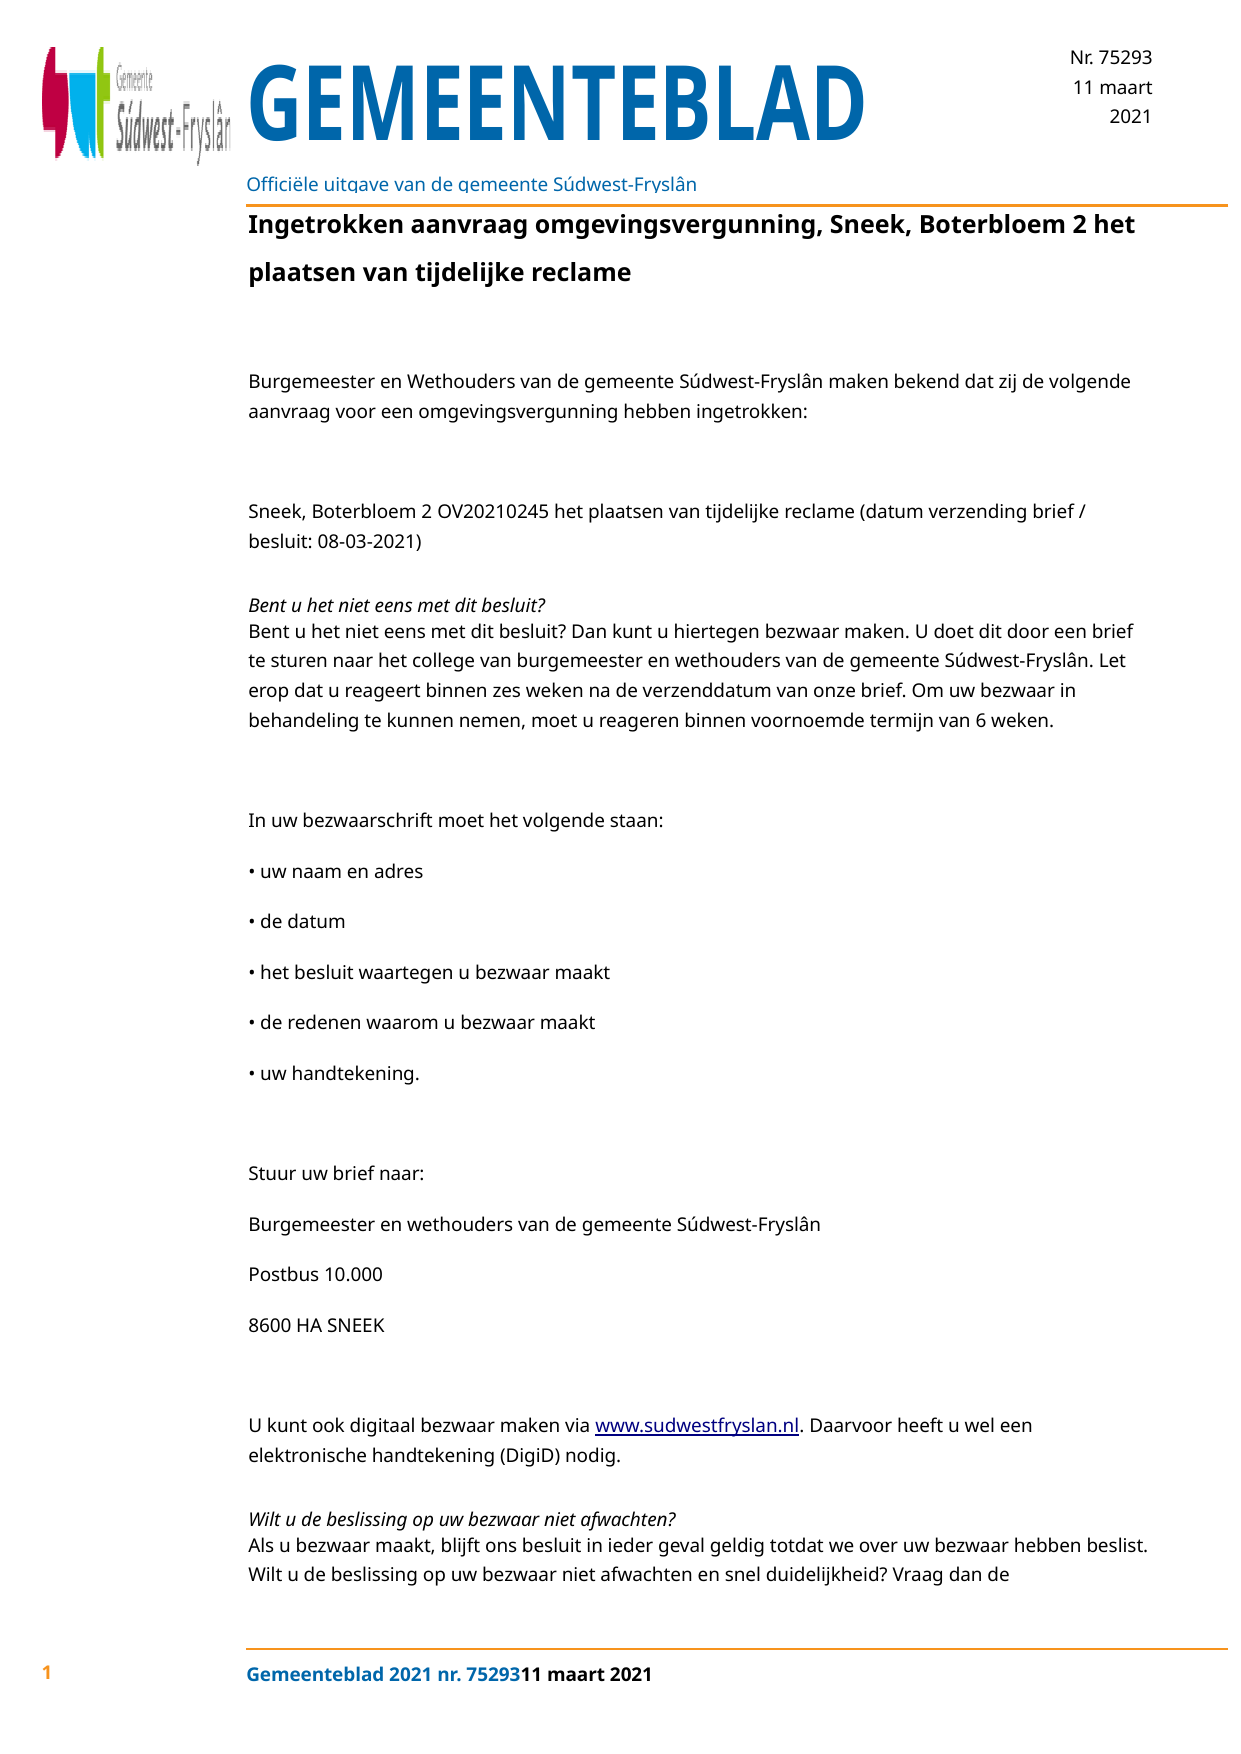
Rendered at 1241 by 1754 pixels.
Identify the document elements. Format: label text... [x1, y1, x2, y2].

text Burgemeester en Wethouders van de gemeente Súdwest-Fryslân maken bekend dat zij de volgende aanvraag voor een omgevingsvergunning hebben ingetrokken: [248, 368, 1152, 424]
text • uw naam en adres [248, 858, 1152, 884]
text Als u bezwaar maakt, blijft ons besluit in ieder geval geldig totdat we over uw bezwaar hebben beslist. Wilt u de beslissing op uw bezwaar niet afwachten en snel duidelijkheid? Vraag dan de [248, 1532, 1152, 1587]
text In uw bezwaarschrift moet het volgende staan: [248, 808, 1152, 833]
text • het besluit waartegen u bezwaar maakt [248, 959, 1152, 984]
text • de redenen waarom u bezwaar maakt [248, 1009, 1152, 1035]
text Stuur uw brief naar: [248, 1161, 1152, 1186]
text U kunt ook digitaal bezwaar maken via www.sudwestfryslan.nl. Daarvoor heeft u wel een elektronische handtekening (DigiD) nodig. [248, 1413, 1152, 1468]
picture [41, 47, 231, 172]
text Sneek, Boterbloem 2 OV20210245 het plaatsen van tijdelijke reclame (datum verzending brief / besluit: 08-03-2021) [248, 499, 1152, 554]
text Bent u het niet eens met dit besluit? Dan kunt u hiertegen bezwaar maken. U doet dit door een brief te sturen naar het college van burgemeester en wethouders van de gemeente Súdwest-Fryslân. Let erop dat u reageert binnen zes weken na de verzenddatum van onze brief. Om uw bezwaar in behandeling te kunnen nemen, moet u reageren binnen voornoemde termijn van 6 weken. [248, 618, 1152, 732]
text • uw handtekening. [248, 1060, 1152, 1085]
text Postbus 10.000 [248, 1261, 1152, 1287]
text • de datum [248, 908, 1152, 934]
text Ingetrokken aanvraag omgevingsvergunning, Sneek, Boterbloem 2 het plaatsen van tijdelijke reclame [248, 207, 1152, 288]
text Bent u het niet eens met dit besluit? [248, 592, 1152, 618]
text 8600 HA SNEEK [248, 1312, 1152, 1337]
text Wilt u de beslissing op uw bezwaar niet afwachten? [248, 1506, 1152, 1532]
text Burgemeester en wethouders van de gemeente Súdwest-Fryslân [248, 1211, 1152, 1237]
